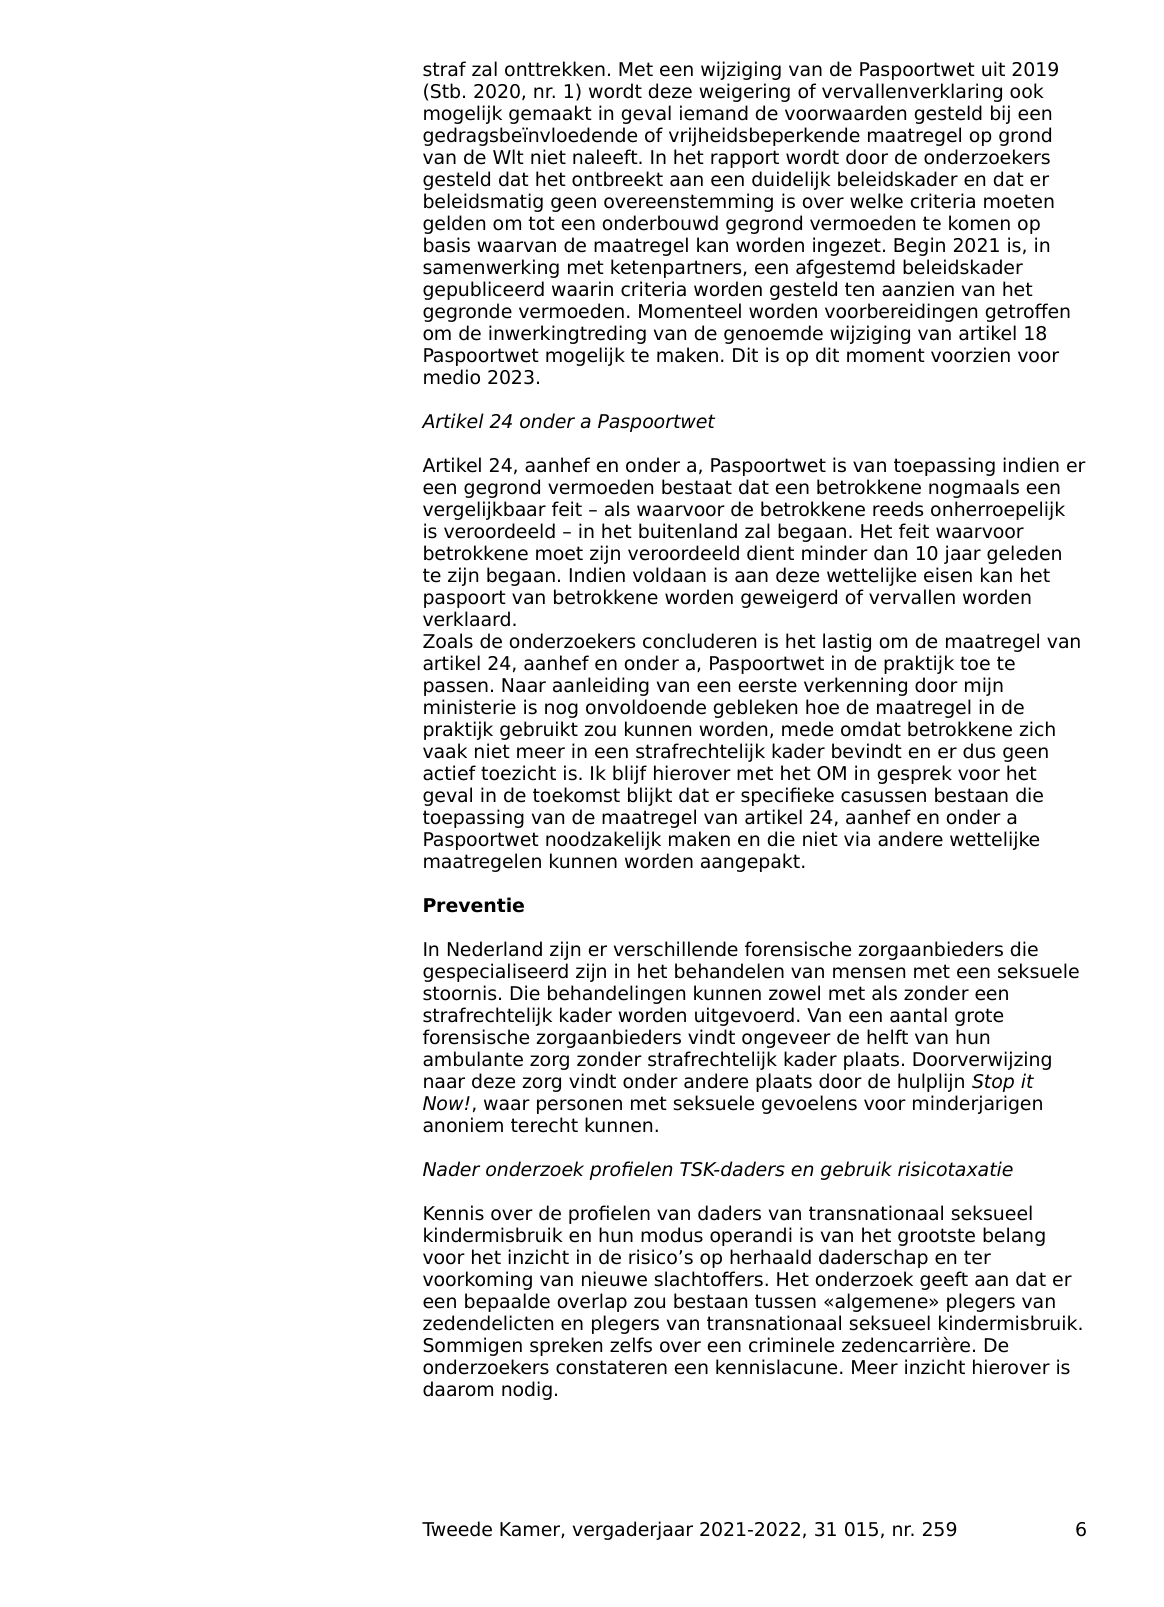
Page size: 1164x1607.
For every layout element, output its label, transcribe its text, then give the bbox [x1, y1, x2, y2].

text In Nederland zijn er verschillende forensische zorgaanbieders die gespecialiseerd zijn in het behandelen van mensen met een seksuele stoornis. Die behandelingen kunnen zowel met als zonder een strafrechtelijk kader worden uitgevoerd. Van een aantal grote forensische zorgaanbieders vindt ongeveer de helft van hun ambulante zorg zonder strafrechtelijk kader plaats. Doorverwijzing naar deze zorg vindt onder andere plaats door de hulplijn Stop it Now!, waar personen met seksuele gevoelens voor minderjarigen anoniem terecht kunnen. [422, 939, 1087, 1137]
text Kennis over de profielen van daders van transnationaal seksueel kindermisbruik en hun modus operandi is van het grootste belang voor het inzicht in de risico’s op herhaald daderschap en ter voorkoming van nieuwe slachtoffers. Het onderzoek geeft aan dat er een bepaalde overlap zou bestaan tussen «algemene» plegers van zedendelicten en plegers van transnationaal seksueel kindermisbruik. Sommigen spreken zelfs over een criminele zedencarrière. De onderzoekers constateren een kennislacune. Meer inzicht hierover is daarom nodig. [422, 1203, 1087, 1401]
subtitle Preventie [422, 895, 1087, 917]
text Artikel 24, aanhef en onder a, Paspoortwet is van toepassing indien er een gegrond vermoeden bestaat dat een betrokkene nogmaals een vergelijkbaar feit – als waarvoor de betrokkene reeds onherroepelijk is veroordeeld – in het buitenland zal begaan. Het feit waarvoor betrokkene moet zijn veroordeeld dient minder dan 10 jaar geleden te zijn begaan. Indien voldaan is aan deze wettelijke eisen kan het paspoort van betrokkene worden geweigerd of vervallen worden verklaard. [422, 455, 1087, 631]
subtitle Artikel 24 onder a Paspoortwet [422, 411, 1087, 433]
subtitle Nader onderzoek profielen TSK-daders en gebruik risicotaxatie [422, 1159, 1087, 1181]
text straf zal onttrekken. Met een wijziging van de Paspoortwet uit 2019 (Stb. 2020, nr. 1) wordt deze weigering of vervallenverklaring ook mogelijk gemaakt in geval iemand de voorwaarden gesteld bij een gedragsbeïnvloedende of vrijheidsbeperkende maatregel op grond van de Wlt niet naleeft. In het rapport wordt door de onderzoekers gesteld dat het ontbreekt aan een duidelijk beleidskader en dat er beleidsmatig geen overeenstemming is over welke criteria moeten gelden om tot een onderbouwd gegrond vermoeden te komen op basis waarvan de maatregel kan worden ingezet. Begin 2021 is, in samenwerking met ketenpartners, een afgestemd beleidskader gepubliceerd waarin criteria worden gesteld ten aanzien van het gegronde vermoeden. Momenteel worden voorbereidingen getroffen om de inwerkingtreding van de genoemde wijziging van artikel 18 Paspoortwet mogelijk te maken. Dit is op dit moment voorzien voor medio 2023. [422, 59, 1087, 389]
text Zoals de onderzoekers concluderen is het lastig om de maatregel van artikel 24, aanhef en onder a, Paspoortwet in de praktijk toe te passen. Naar aanleiding van een eerste verkenning door mijn ministerie is nog onvoldoende gebleken hoe de maatregel in de praktijk gebruikt zou kunnen worden, mede omdat betrokkene zich vaak niet meer in een strafrechtelijk kader bevindt en er dus geen actief toezicht is. Ik blijf hierover met het OM in gesprek voor het geval in de toekomst blijkt dat er specifieke casussen bestaan die toepassing van de maatregel van artikel 24, aanhef en onder a Paspoortwet noodzakelijk maken en die niet via andere wettelijke maatregelen kunnen worden aangepakt. [422, 631, 1087, 873]
